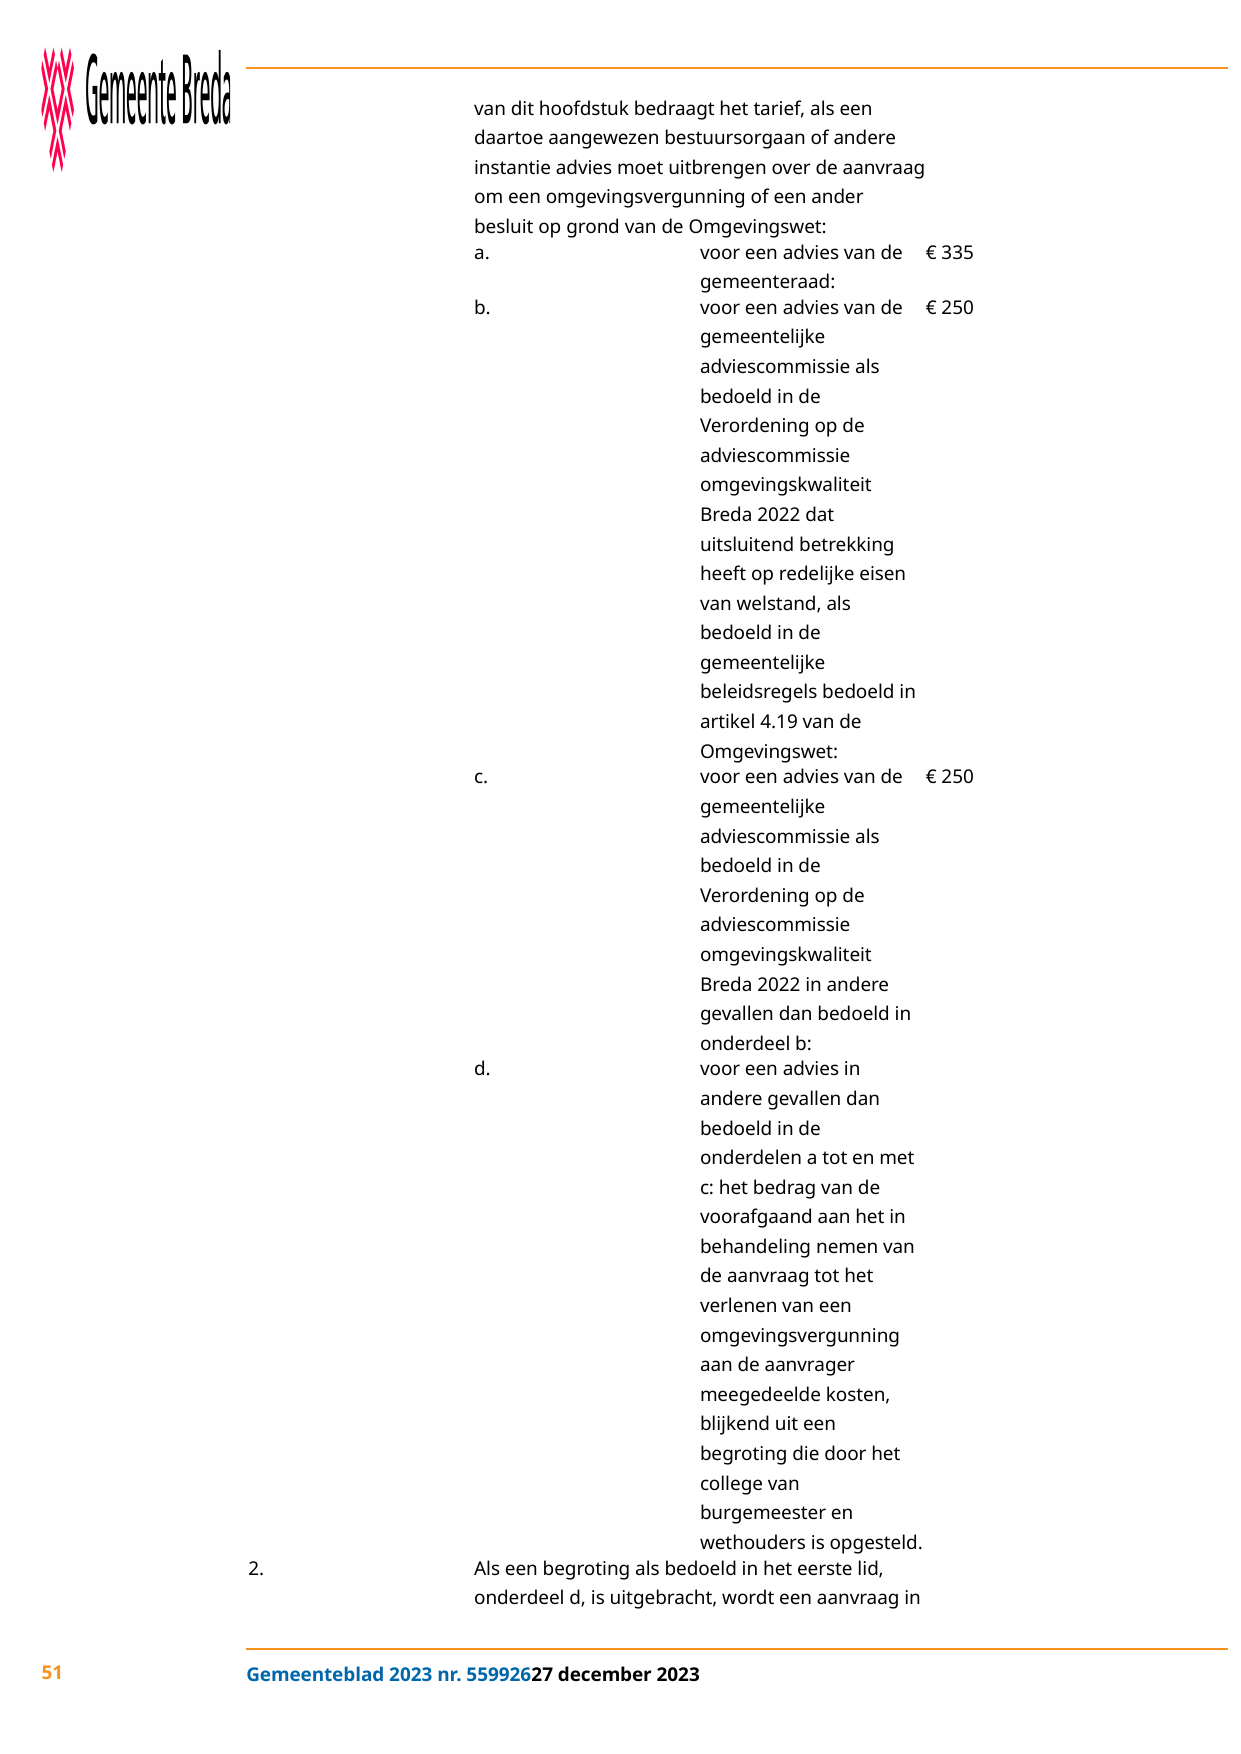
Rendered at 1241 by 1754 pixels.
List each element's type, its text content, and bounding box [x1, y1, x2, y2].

table_cell [926, 1056, 1152, 1555]
table_cell [248, 294, 474, 764]
picture [41, 47, 231, 172]
table_cell van dit hoofdstuk bedraagt het tarief, als een daartoe aangewezen bestuursorgaan of andere instantie advies moet uitbrengen over de aanvraag om een omgevingsvergunning of een ander besluit op grond van de Omgevingswet: [474, 95, 926, 239]
table_cell [248, 239, 474, 294]
table_cell voor een advies van de gemeentelijke adviescommissie als bedoeld in de Verordening op de adviescommissie omgevingskwaliteit Breda 2022 dat uitsluitend betrekking heeft op redelijke eisen van welstand, als bedoeld in de gemeentelijke beleidsregels bedoeld in artikel 4.19 van de Omgevingswet: [700, 294, 926, 764]
table_cell € 250 [926, 294, 1152, 764]
table_cell [926, 1555, 1152, 1610]
table_cell a. [474, 239, 700, 294]
table_cell voor een advies van de gemeentelijke adviescommissie als bedoeld in de Verordening op de adviescommissie omgevingskwaliteit Breda 2022 in andere gevallen dan bedoeld in onderdeel b: [700, 764, 926, 1056]
table_cell [248, 764, 474, 1056]
table_cell € 250 [926, 764, 1152, 1056]
table_cell € 335 [926, 239, 1152, 294]
table_cell c. [474, 764, 700, 1056]
table_cell voor een advies van de gemeenteraad: [700, 239, 926, 294]
table_cell [248, 95, 474, 239]
table_cell Als een begroting als bedoeld in het eerste lid, onderdeel d, is uitgebracht, wordt een aanvraag in [474, 1555, 926, 1610]
table_cell d. [474, 1056, 700, 1555]
table_cell [248, 1056, 474, 1555]
table_cell [926, 95, 1152, 239]
table_cell voor een advies in andere gevallen dan bedoeld in de onderdelen a tot en met c: het bedrag van de voorafgaand aan het in behandeling nemen van de aanvraag tot het verlenen van een omgevingsvergunning aan de aanvrager meegedeelde kosten, blijkend uit een begroting die door het college van burgemeester en wethouders is opgesteld. [700, 1056, 926, 1555]
table_cell 2. [248, 1555, 474, 1610]
table_cell b. [474, 294, 700, 764]
